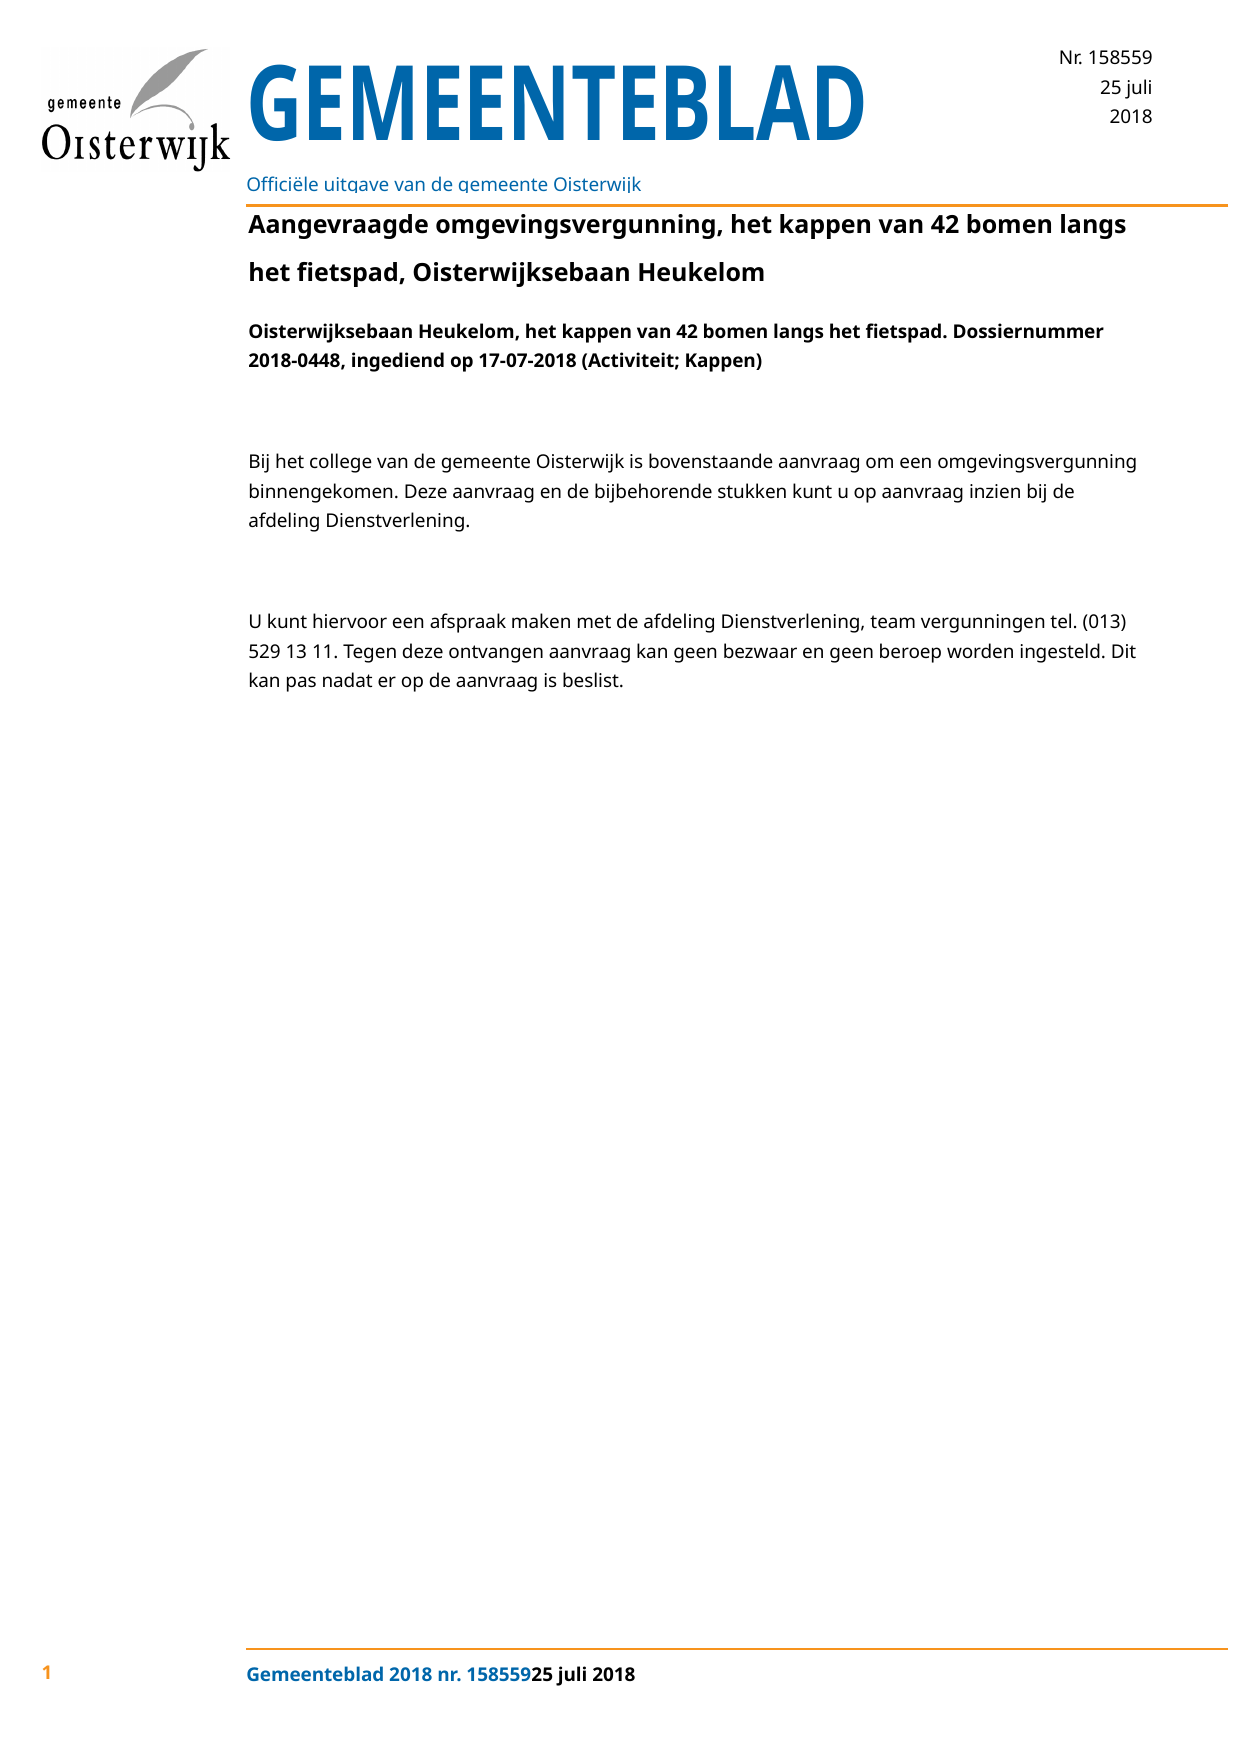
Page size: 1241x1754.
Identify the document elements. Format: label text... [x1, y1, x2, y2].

text Bij het college van de gemeente Oisterwijk is bovenstaande aanvraag om een omgevingsvergunning binnengekomen. Deze aanvraag en de bijbehorende stukken kunt u op aanvraag inzien bij de afdeling Dienstverlening. [248, 448, 1152, 533]
text U kunt hiervoor een afspraak maken met de afdeling Dienstverlening, team vergunningen tel. (013) 529 13 11. Tegen deze ontvangen aanvraag kan geen bezwaar en geen beroep worden ingesteld. Dit kan pas nadat er op de aanvraag is beslist. [248, 608, 1152, 693]
text Oisterwijksebaan Heukelom, het kappen van 42 bomen langs het fietspad. Dossiernummer 2018-0448, ingediend op 17-07-2018 (Activiteit; Kappen) [248, 318, 1152, 373]
picture [41, 47, 231, 172]
text Aangevraagde omgevingsvergunning, het kappen van 42 bomen langs het fietspad, Oisterwijksebaan Heukelom [248, 207, 1152, 288]
